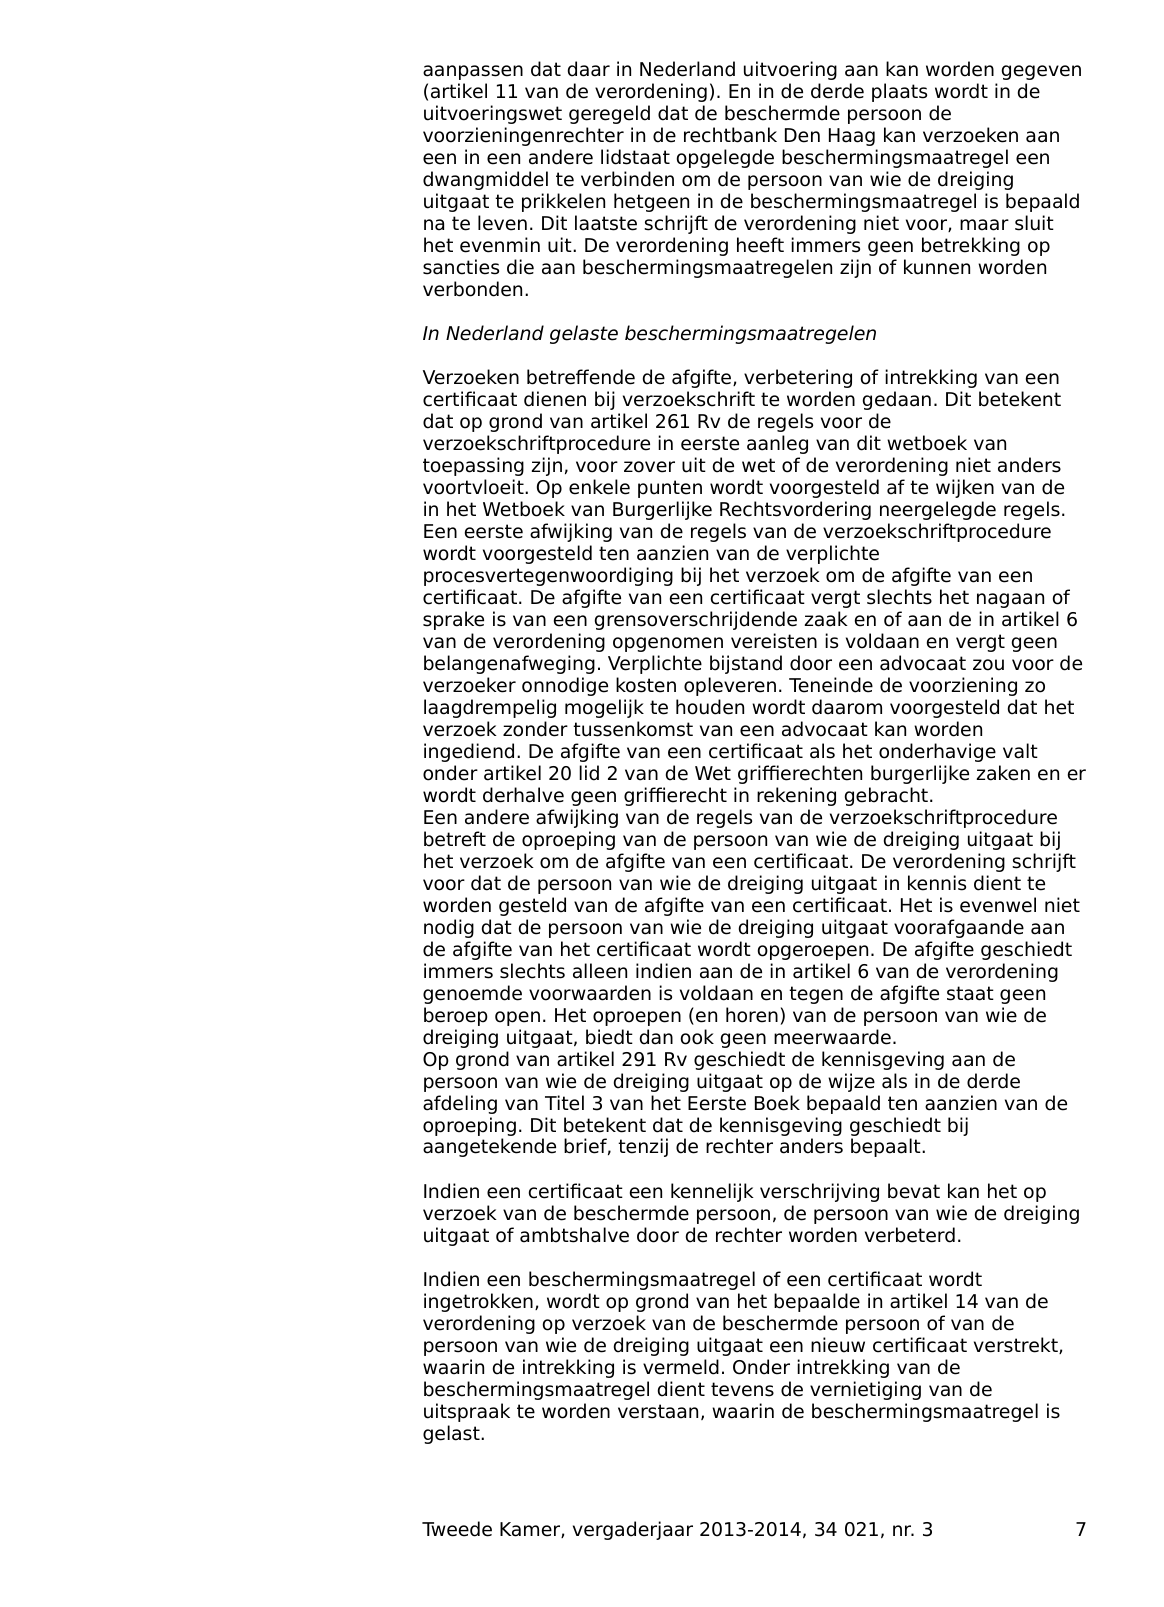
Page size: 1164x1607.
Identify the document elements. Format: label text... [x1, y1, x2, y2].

text Een andere afwijking van de regels van de verzoekschriftprocedure betreft de oproeping van de persoon van wie de dreiging uitgaat bij het verzoek om de afgifte van een certificaat. De verordening schrijft voor dat de persoon van wie de dreiging uitgaat in kennis dient te worden gesteld van de afgifte van een certificaat. Het is evenwel niet nodig dat de persoon van wie de dreiging uitgaat voorafgaande aan de afgifte van het certificaat wordt opgeroepen. De afgifte geschiedt immers slechts alleen indien aan de in artikel 6 van de verordening genoemde voorwaarden is voldaan en tegen de afgifte staat geen beroep open. Het oproepen (en horen) van de persoon van wie de dreiging uitgaat, biedt dan ook geen meerwaarde. [422, 807, 1087, 1048]
text aanpassen dat daar in Nederland uitvoering aan kan worden gegeven (artikel 11 van de verordening). En in de derde plaats wordt in de uitvoeringswet geregeld dat de beschermde persoon de voorzieningenrechter in de rechtbank Den Haag kan verzoeken aan een in een andere lidstaat opgelegde beschermingsmaatregel een dwangmiddel te verbinden om de persoon van wie de dreiging uitgaat te prikkelen hetgeen in de beschermingsmaatregel is bepaald na te leven. Dit laatste schrijft de verordening niet voor, maar sluit het evenmin uit. De verordening heeft immers geen betrekking op sancties die aan beschermingsmaatregelen zijn of kunnen worden verbonden. [422, 59, 1087, 301]
text Verzoeken betreffende de afgifte, verbetering of intrekking van een certificaat dienen bij verzoekschrift te worden gedaan. Dit betekent dat op grond van artikel 261 Rv de regels voor de verzoekschriftprocedure in eerste aanleg van dit wetboek van toepassing zijn, voor zover uit de wet of de verordening niet anders voortvloeit. Op enkele punten wordt voorgesteld af te wijken van de in het Wetboek van Burgerlijke Rechtsvordering neergelegde regels. Een eerste afwijking van de regels van de verzoekschriftprocedure wordt voorgesteld ten aanzien van de verplichte procesvertegenwoordiging bij het verzoek om de afgifte van een certificaat. De afgifte van een certificaat vergt slechts het nagaan of sprake is van een grensoverschrijdende zaak en of aan de in artikel 6 van de verordening opgenomen vereisten is voldaan en vergt geen belangenafweging. Verplichte bijstand door een advocaat zou voor de verzoeker onnodige kosten opleveren. Teneinde de voorziening zo laagdrempelig mogelijk te houden wordt daarom voorgesteld dat het verzoek zonder tussenkomst van een advocaat kan worden ingediend. De afgifte van een certificaat als het onderhavige valt onder artikel 20 lid 2 van de Wet griffierechten burgerlijke zaken en er wordt derhalve geen griffierecht in rekening gebracht. [422, 367, 1087, 807]
text Indien een certificaat een kennelijk verschrijving bevat kan het op verzoek van de beschermde persoon, de persoon van wie de dreiging uitgaat of ambtshalve door de rechter worden verbeterd. [422, 1181, 1087, 1247]
text Indien een beschermingsmaatregel of een certificaat wordt ingetrokken, wordt op grond van het bepaalde in artikel 14 van de verordening op verzoek van de beschermde persoon of van de persoon van wie de dreiging uitgaat een nieuw certificaat verstrekt, waarin de intrekking is vermeld. Onder intrekking van de beschermingsmaatregel dient tevens de vernietiging van de uitspraak te worden verstaan, waarin de beschermingsmaatregel is gelast. [422, 1269, 1087, 1444]
text Op grond van artikel 291 Rv geschiedt de kennisgeving aan de persoon van wie de dreiging uitgaat op de wijze als in de derde afdeling van Titel 3 van het Eerste Boek bepaald ten aanzien van de oproeping. Dit betekent dat de kennisgeving geschiedt bij aangetekende brief, tenzij de rechter anders bepaalt. [422, 1048, 1087, 1158]
subtitle In Nederland gelaste beschermingsmaatregelen [422, 323, 1087, 345]
